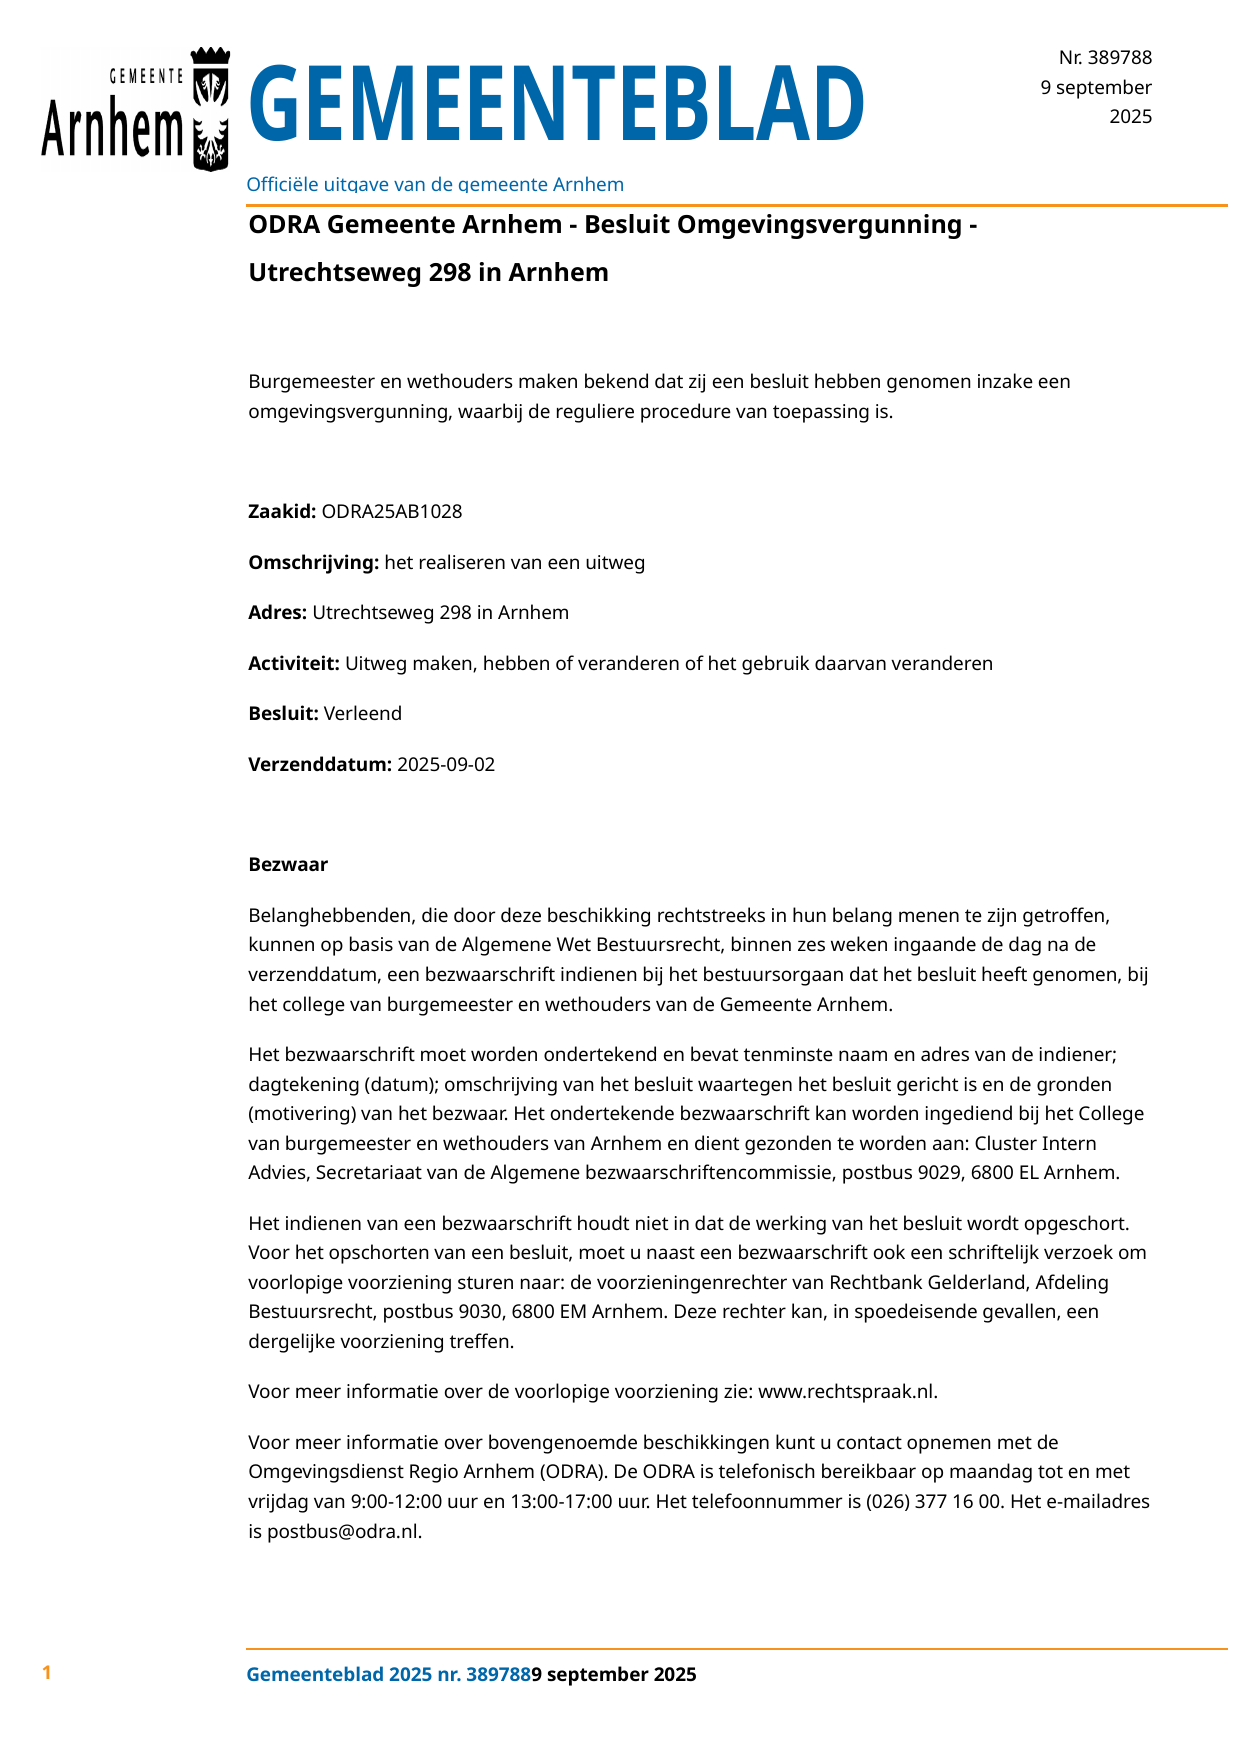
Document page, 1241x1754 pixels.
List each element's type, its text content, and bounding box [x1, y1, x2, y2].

text Zaakid: ODRA25AB1028 [248, 499, 1152, 524]
text Omschrijving: het realiseren van een uitweg [248, 549, 1152, 575]
text Verzenddatum: 2025-09-02 [248, 751, 1152, 777]
text Besluit: Verleend [248, 700, 1152, 726]
text Bezwaar [248, 852, 1152, 877]
text Voor meer informatie over bovengenoemde beschikkingen kunt u contact opnemen met de Omgevingsdienst Regio Arnhem (ODRA). De ODRA is telefonisch bereikbaar op maandag tot en met vrijdag van 9:00-12:00 uur en 13:00-17:00 uur. Het telefoonnummer is (026) 377 16 00. Het e-mailadres is postbus@odra.nl. [248, 1429, 1152, 1544]
picture [41, 47, 231, 172]
text Burgemeester en wethouders maken bekend dat zij een besluit hebben genomen inzake een omgevingsvergunning, waarbij de reguliere procedure van toepassing is. [248, 368, 1152, 424]
text Het bezwaarschrift moet worden ondertekend en bevat tenminste naam en adres van de indiener; dagtekening (datum); omschrijving van het besluit waartegen het besluit gericht is en de gronden (motivering) van het bezwaar. Het ondertekende bezwaarschrift kan worden ingediend bij het College van burgemeester en wethouders van Arnhem en dient gezonden te worden aan: Cluster Intern Advies, Secretariaat van de Algemene bezwaarschriftencommissie, postbus 9029, 6800 EL Arnhem. [248, 1041, 1152, 1185]
text ODRA Gemeente Arnhem - Besluit Omgevingsvergunning - Utrechtseweg 298 in Arnhem [248, 207, 1152, 288]
text Adres: Utrechtseweg 298 in Arnhem [248, 599, 1152, 625]
text Belanghebbenden, die door deze beschikking rechtstreeks in hun belang menen te zijn getroffen, kunnen op basis van de Algemene Wet Bestuursrecht, binnen zes weken ingaande de dag na de verzenddatum, een bezwaarschrift indienen bij het bestuursorgaan dat het besluit heeft genomen, bij het college van burgemeester en wethouders van de Gemeente Arnhem. [248, 902, 1152, 1017]
text Activiteit: Uitweg maken, hebben of veranderen of het gebruik daarvan veranderen [248, 650, 1152, 676]
text Voor meer informatie over de voorlopige voorziening zie: www.rechtspraak.nl. [248, 1379, 1152, 1404]
text Het indienen van een bezwaarschrift houdt niet in dat de werking van het besluit wordt opgeschort. Voor het opschorten van een besluit, moet u naast een bezwaarschrift ook een schriftelijk verzoek om voorlopige voorziening sturen naar: de voorzieningenrechter van Rechtbank Gelderland, Afdeling Bestuursrecht, postbus 9030, 6800 EM Arnhem. Deze rechter kan, in spoedeisende gevallen, een dergelijke voorziening treffen. [248, 1210, 1152, 1354]
